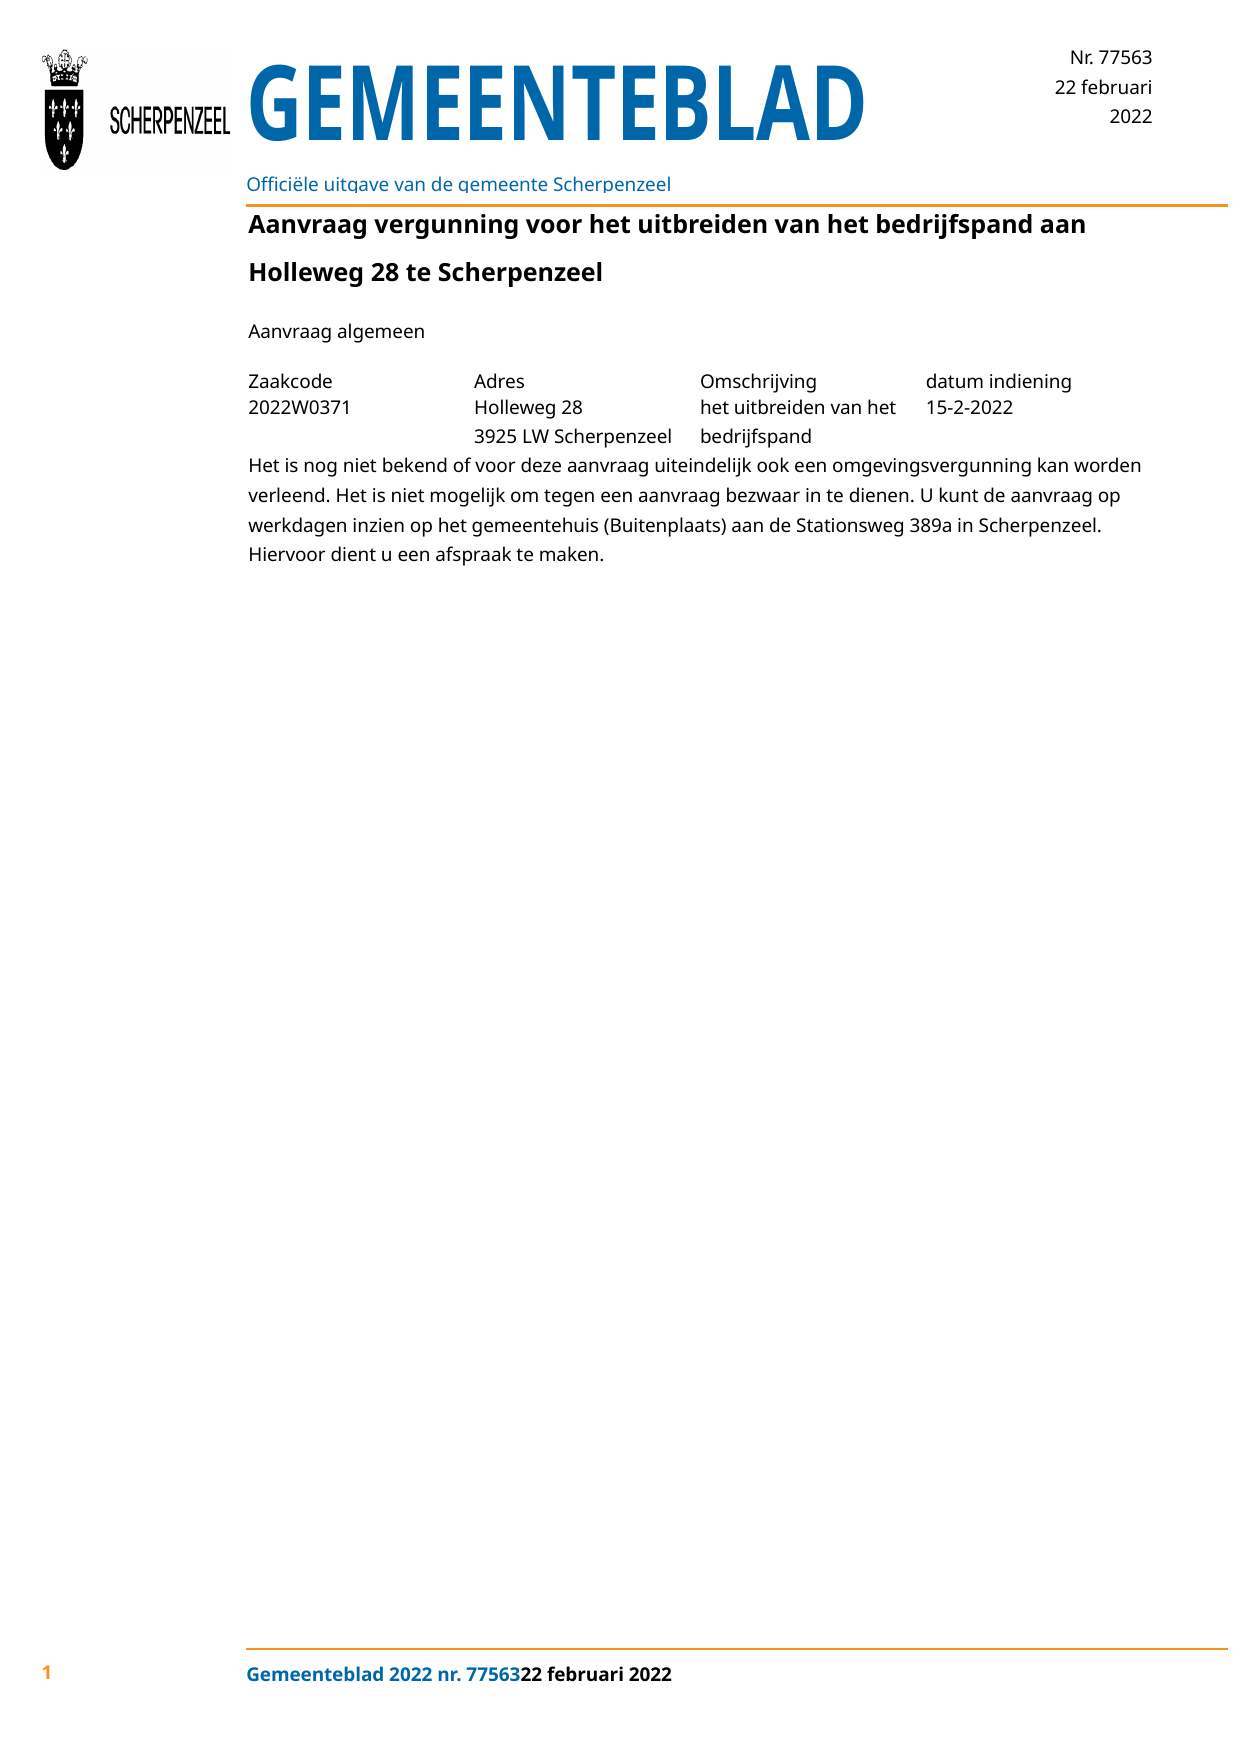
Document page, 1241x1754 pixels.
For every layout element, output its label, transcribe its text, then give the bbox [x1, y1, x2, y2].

text Het is nog niet bekend of voor deze aanvraag uiteindelijk ook een omgevingsvergunning kan worden verleend. Het is niet mogelijk om tegen een aanvraag bezwaar in te dienen. U kunt de aanvraag op werkdagen inzien op het gemeentehuis (Buitenplaats) aan de Stationsweg 389a in Scherpenzeel. Hiervoor dient u een afspraak te maken. [248, 453, 1152, 567]
table_cell 2022W0371 [248, 394, 474, 449]
table_header Adres [474, 369, 700, 394]
table_cell 15-2-2022 [926, 394, 1152, 449]
text Aanvraag algemeen [248, 318, 1152, 344]
table_cell Holleweg 28 3925 LW Scherpenzeel [474, 394, 700, 449]
text Aanvraag vergunning voor het uitbreiden van het bedrijfspand aan Holleweg 28 te Scherpenzeel [248, 207, 1152, 288]
table_cell het uitbreiden van het bedrijfspand [700, 394, 926, 449]
table_header Omschrijving [700, 369, 926, 394]
table_header datum indiening [926, 369, 1152, 394]
table_header Zaakcode [248, 369, 474, 394]
picture [41, 47, 231, 172]
